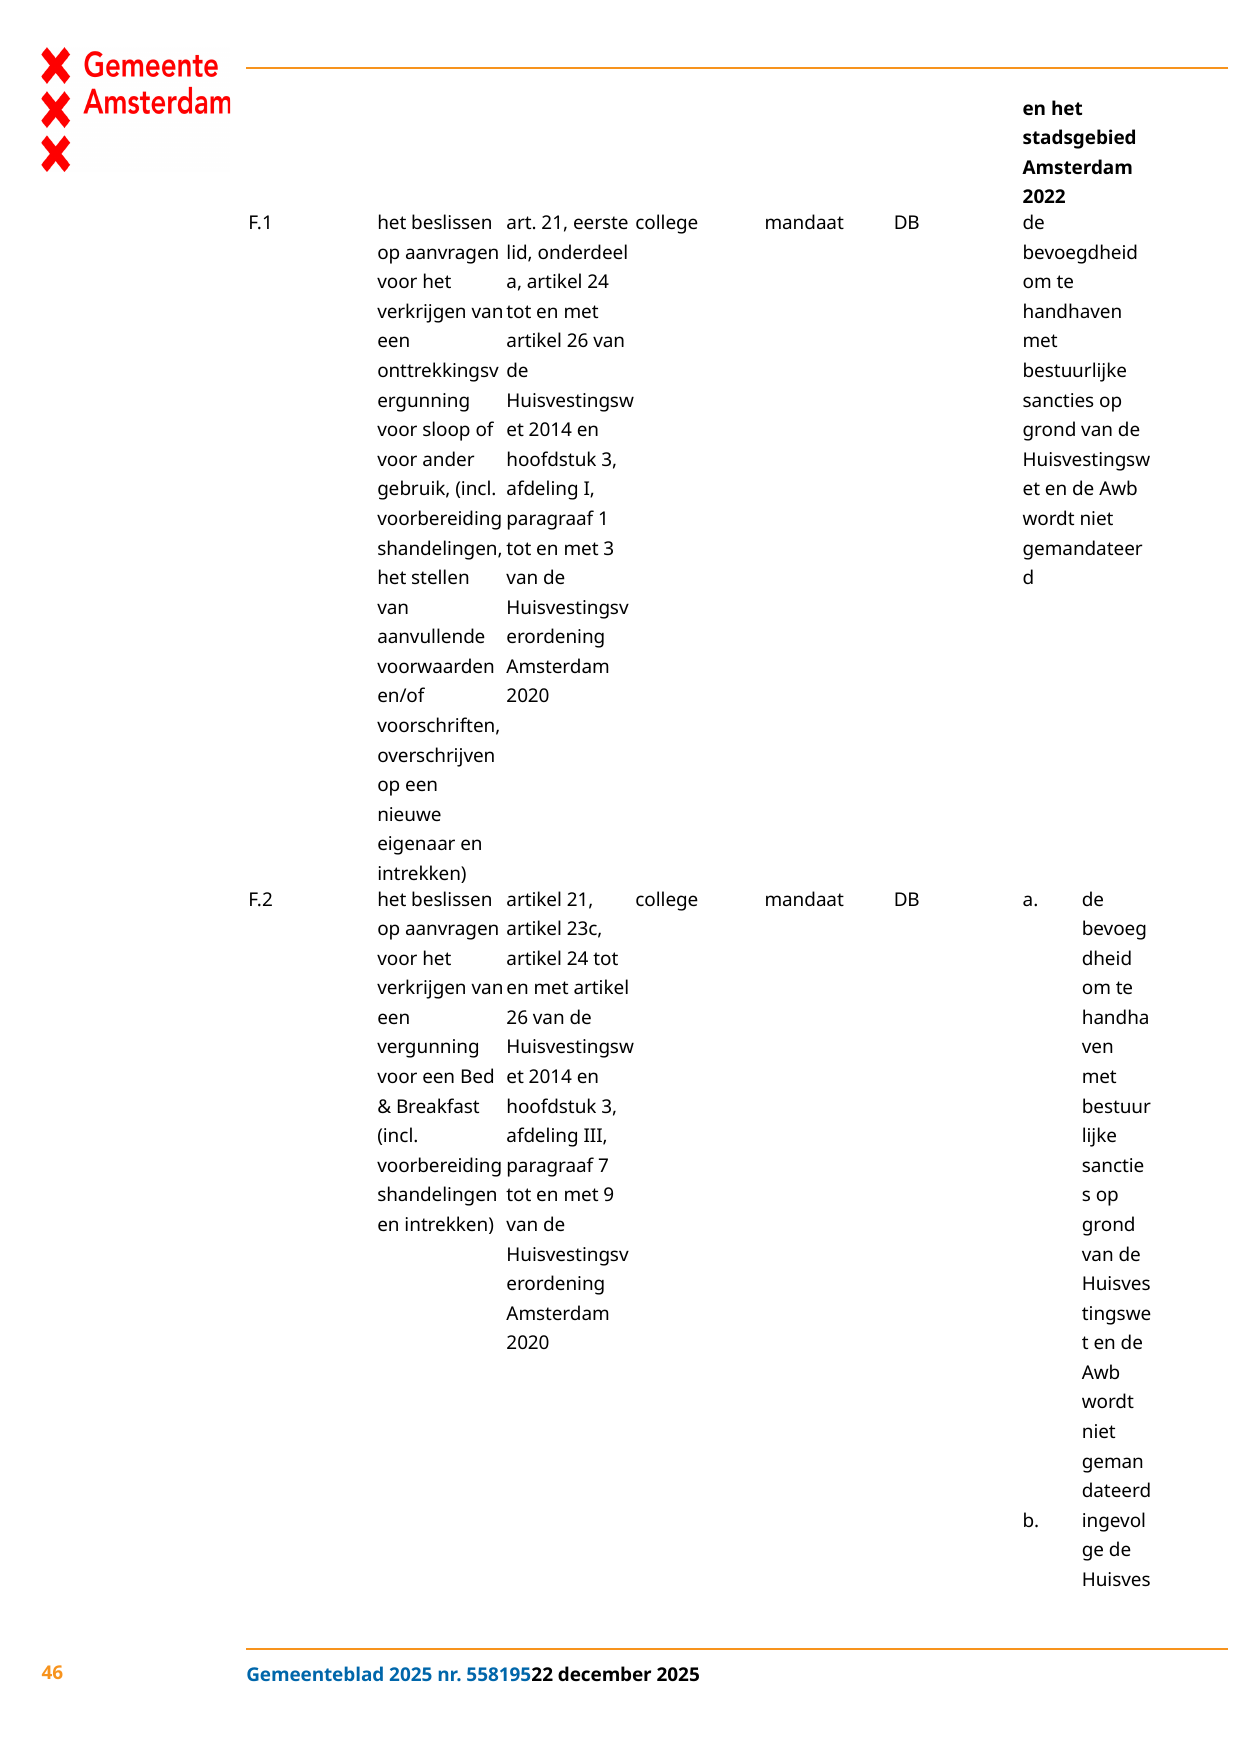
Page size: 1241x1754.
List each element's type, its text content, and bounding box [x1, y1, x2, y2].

table_cell F.1 [248, 209, 377, 886]
table_cell artikel 21, artikel 23c, artikel 24 tot en met artikel 26 van de Huisvestingswet 2014 en hoofdstuk 3, afdeling III, paragraaf 7 tot en met 9 van de Huisvestingsverordening Amsterdam 2020 [506, 886, 635, 1592]
table_cell het beslissen op aanvragen voor het verkrijgen van een vergunning voor een Bed & Breakfast (incl. voorbereidingshandelingen en intrekken) [377, 886, 506, 1592]
table_header en het stadsgebied Amsterdam 2022 [1023, 95, 1152, 209]
table_header [248, 95, 377, 209]
table_cell art. 21, eerste lid, onderdeel a, artikel 24 tot en met artikel 26 van de Huisvestingswet 2014 en hoofdstuk 3, afdeling I, paragraaf 1 tot en met 3 van de Huisvestingsverordening Amsterdam 2020 [506, 209, 635, 886]
table_cell de bevoegdheid om te handhaven met bestuurlijke sancties op grond van de Huisvestingswet en de Awb wordt niet gemandateerd ingevolge de Huisves [1023, 886, 1152, 1592]
table_cell de bevoegdheid om te handhaven met bestuurlijke sancties op grond van de Huisvestingswet en de Awb wordt niet gemandateerd [1023, 209, 1152, 886]
table_header [506, 95, 635, 209]
table_cell het beslissen op aanvragen voor het verkrijgen van een onttrekkingsvergunning voor sloop of voor ander gebruik, (incl. voorbereidingshandelingen, het stellen van aanvullende voorwaarden en/of voorschriften, overschrijven op een nieuwe eigenaar en intrekken) [377, 209, 506, 886]
table_header [894, 95, 1022, 209]
table_cell college [635, 886, 764, 1592]
table_cell DB [894, 886, 1022, 1592]
table_cell F.2 [248, 886, 377, 1592]
table_cell DB [894, 209, 1022, 886]
table_cell mandaat [764, 886, 893, 1592]
table_header [377, 95, 506, 209]
table_cell mandaat [764, 209, 893, 886]
table_header [635, 95, 764, 209]
table_header [764, 95, 893, 209]
picture [41, 47, 231, 172]
table_cell college [635, 209, 764, 886]
